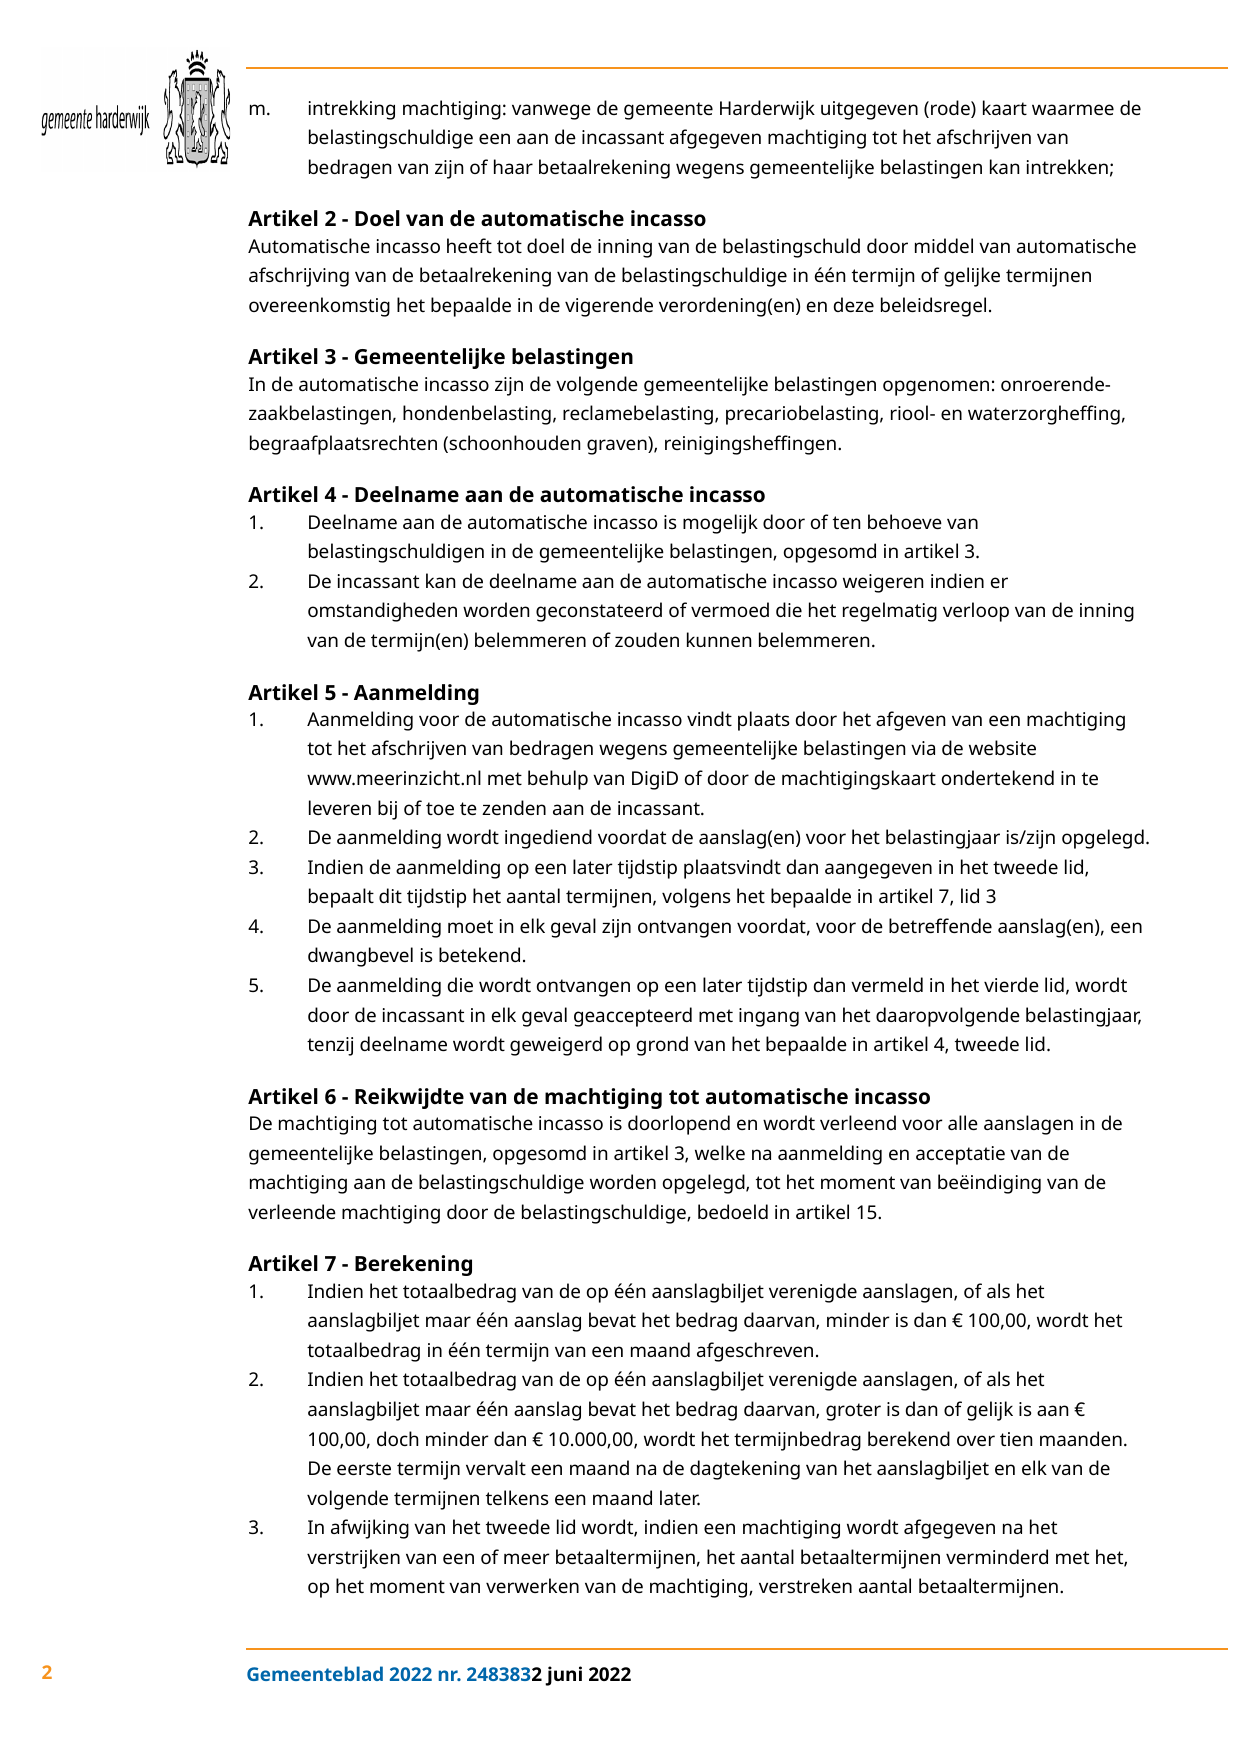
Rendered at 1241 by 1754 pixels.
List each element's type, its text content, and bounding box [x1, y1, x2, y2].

text Artikel 4 - Deelname aan de automatische incasso [248, 480, 1152, 509]
text Artikel 3 - Gemeentelijke belastingen [248, 342, 1152, 371]
picture [41, 47, 231, 172]
text Automatische incasso heeft tot doel de inning van de belastingschuld door middel van automatische afschrijving van de betaalrekening van de belastingschuldige in één termijn of gelijke termijnen overeenkomstig het bepaalde in de vigerende verordening(en) en deze beleidsregel. [248, 233, 1152, 318]
text In de automatische incasso zijn de volgende gemeentelijke belastingen opgenomen: onroerende-zaakbelastingen, hondenbelasting, reclamebelasting, precariobelasting, riool- en waterzorgheffing, begraafplaatsrechten (schoonhouden graven), reinigingsheffingen. [248, 371, 1152, 456]
list intrekking machtiging: vanwege de gemeente Harderwijk uitgegeven (rode) kaart waarmee de belastingschuldige een aan de incassant afgegeven machtiging tot het afschrijven van bedragen van zijn of haar betaalrekening wegens gemeentelijke belastingen kan intrekken; [248, 95, 1152, 180]
list De incassant kan de deelname aan de automatische incasso weigeren indien er omstandigheden worden geconstateerd of vermoed die het regelmatig verloop van de inning van de termijn(en) belemmeren of zouden kunnen belemmeren. [248, 568, 1152, 653]
list Deelname aan de automatische incasso is mogelijk door of ten behoeve van belastingschuldigen in de gemeentelijke belastingen, opgesomd in artikel 3. [248, 509, 1152, 564]
list De aanmelding die wordt ontvangen op een later tijdstip dan vermeld in het vierde lid, wordt door de incassant in elk geval geaccepteerd met ingang van het daaropvolgende belastingjaar, tenzij deelname wordt geweigerd op grond van het bepaalde in artikel 4, tweede lid. [248, 972, 1152, 1057]
list Indien de aanmelding op een later tijdstip plaatsvindt dan aangegeven in het tweede lid, bepaalt dit tijdstip het aantal termijnen, volgens het bepaalde in artikel 7, lid 3 [248, 854, 1152, 909]
text Artikel 5 - Aanmelding [248, 678, 1152, 706]
list Indien het totaalbedrag van de op één aanslagbiljet verenigde aanslagen, of als het aanslagbiljet maar één aanslag bevat het bedrag daarvan, minder is dan € 100,00, wordt het totaalbedrag in één termijn van een maand afgeschreven. [248, 1278, 1152, 1363]
text Artikel 6 - Reikwijdte van de machtiging tot automatische incasso [248, 1082, 1152, 1110]
text De machtiging tot automatische incasso is doorlopend en wordt verleend voor alle aanslagen in de gemeentelijke belastingen, opgesomd in artikel 3, welke na aanmelding en acceptatie van de machtiging aan de belastingschuldige worden opgelegd, tot het moment van beëindiging van de verleende machtiging door de belastingschuldige, bedoeld in artikel 15. [248, 1110, 1152, 1225]
list Aanmelding voor de automatische incasso vindt plaats door het afgeven van een machtiging tot het afschrijven van bedragen wegens gemeentelijke belastingen via de website www.meerinzicht.nl met behulp van DigiD of door de machtigingskaart ondertekend in te leveren bij of toe te zenden aan de incassant. [248, 706, 1152, 821]
text Artikel 2 - Doel van de automatische incasso [248, 204, 1152, 233]
list De aanmelding moet in elk geval zijn ontvangen voordat, voor de betreffende aanslag(en), een dwangbevel is betekend. [248, 913, 1152, 968]
text Artikel 7 - Berekening [248, 1249, 1152, 1278]
list De aanmelding wordt ingediend voordat de aanslag(en) voor het belastingjaar is/zijn opgelegd. [248, 824, 1152, 850]
list Indien het totaalbedrag van de op één aanslagbiljet verenigde aanslagen, of als het aanslagbiljet maar één aanslag bevat het bedrag daarvan, groter is dan of gelijk is aan € 100,00, doch minder dan € 10.000,00, wordt het termijnbedrag berekend over tien maanden. De eerste termijn vervalt een maand na de dagtekening van het aanslagbiljet en elk van de volgende termijnen telkens een maand later. [248, 1367, 1152, 1511]
list In afwijking van het tweede lid wordt, indien een machtiging wordt afgegeven na het verstrijken van een of meer betaaltermijnen, het aantal betaaltermijnen verminderd met het, op het moment van verwerken van de machtiging, verstreken aantal betaaltermijnen. [248, 1514, 1152, 1599]
